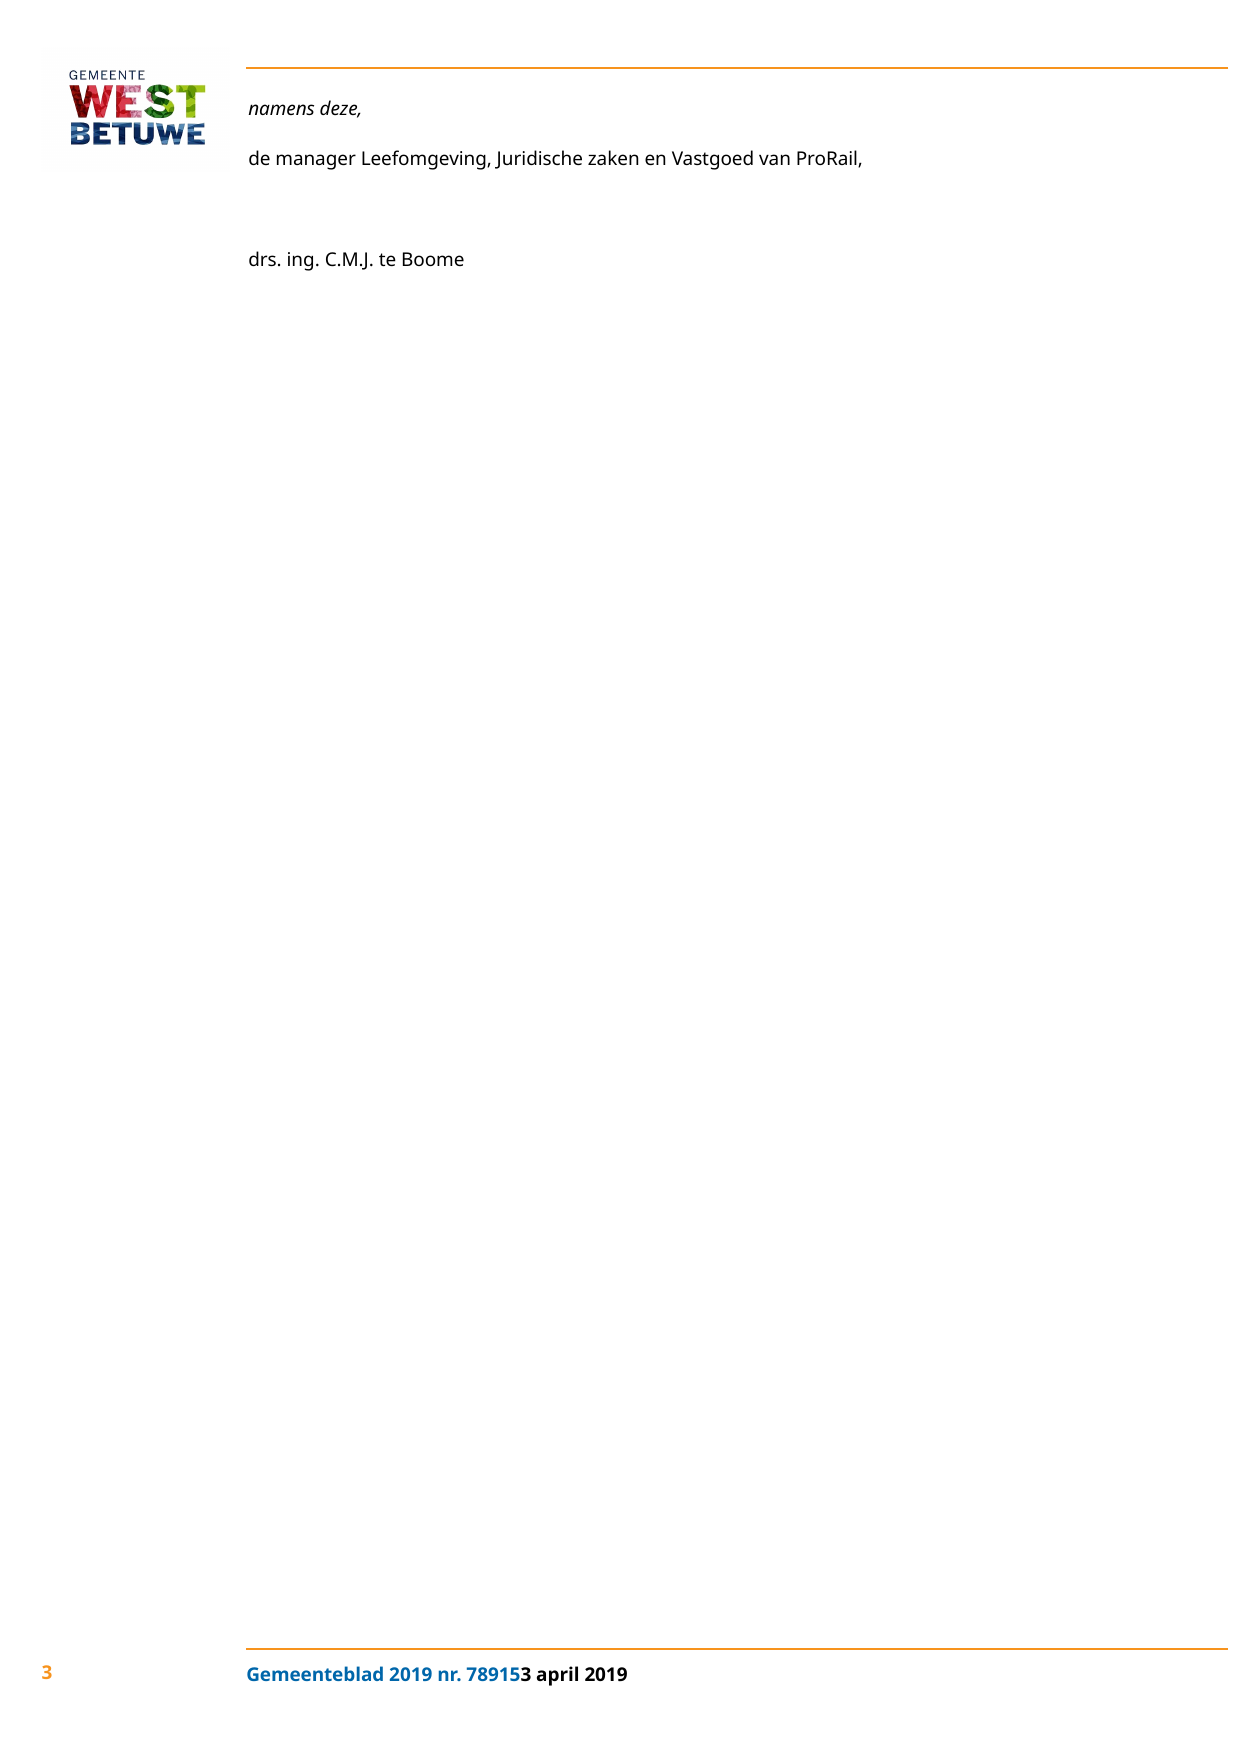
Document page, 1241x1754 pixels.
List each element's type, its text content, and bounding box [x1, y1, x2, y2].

text drs. ing. C.M.J. te Boome [248, 246, 1152, 272]
text de manager Leefomgeving, Juridische zaken en Vastgoed van ProRail, [248, 145, 1152, 171]
text namens deze, [248, 95, 1152, 121]
picture [41, 47, 231, 172]
